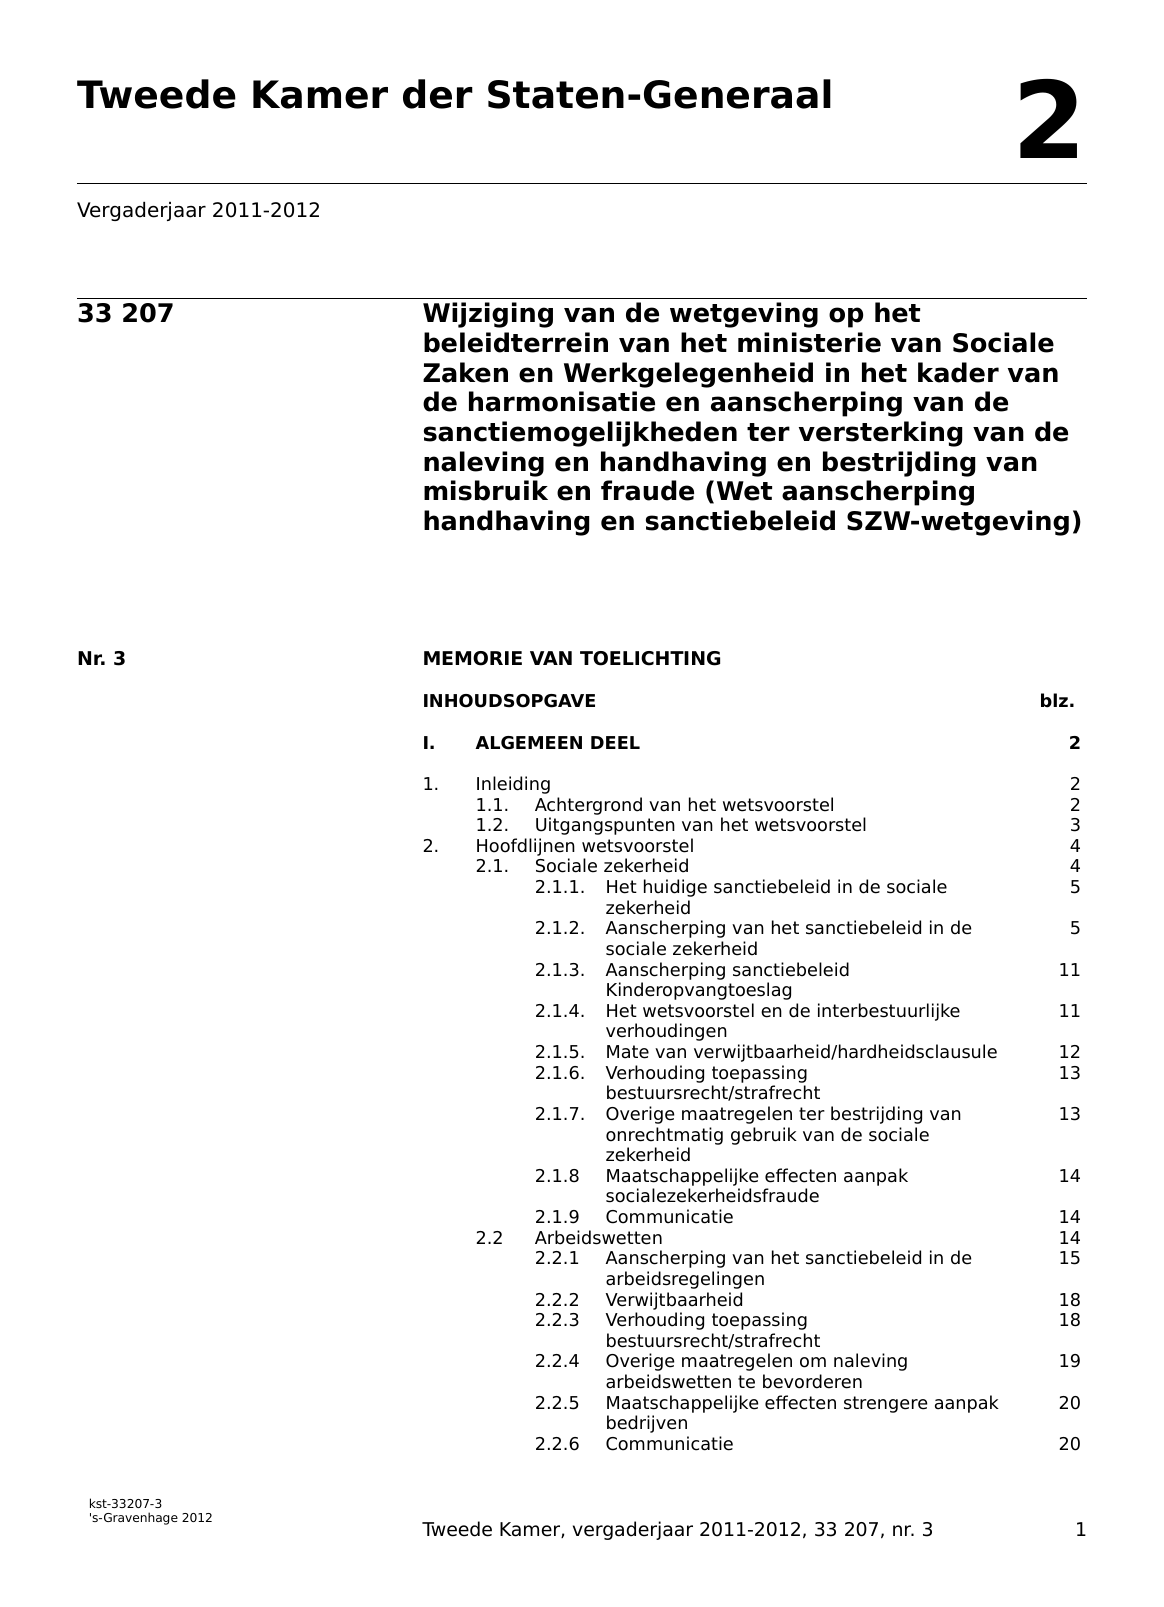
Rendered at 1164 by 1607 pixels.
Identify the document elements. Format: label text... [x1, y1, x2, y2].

table_cell 5 [1013, 918, 1087, 959]
table_cell 2.1.8 [529, 1166, 599, 1207]
table_cell 2.1.5. [529, 1042, 599, 1063]
table_cell 2.2 [470, 1228, 528, 1248]
table_cell 12 [1013, 1042, 1087, 1063]
table_cell Het huidige sanctiebeleid in de sociale zekerheid [599, 877, 1013, 918]
table_cell [1013, 753, 1087, 774]
table_cell [470, 1310, 528, 1351]
table_cell 2 [1013, 774, 1087, 794]
table_cell [422, 918, 469, 959]
table_cell 2 [1013, 733, 1087, 753]
table_cell 2.2.6 [529, 1434, 599, 1454]
table_cell [470, 1207, 528, 1228]
table_cell 4 [1013, 836, 1087, 856]
table_cell Sociale zekerheid [529, 856, 1013, 877]
table_cell 14 [1013, 1166, 1087, 1207]
table_cell 2.1. [470, 856, 528, 877]
table_cell Arbeidswetten [529, 1228, 1013, 1248]
table_cell [470, 1351, 528, 1393]
table_cell [470, 1290, 528, 1310]
table_cell Maatschappelijke effecten strengere aanpak bedrijven [599, 1393, 1013, 1434]
table_cell 18 [1013, 1310, 1087, 1351]
table_cell 1. [422, 774, 469, 794]
table_cell 20 [1013, 1393, 1087, 1434]
table_cell 2.2.2 [529, 1290, 599, 1310]
table_cell Communicatie [599, 1434, 1013, 1454]
table_header 2 [886, 59, 1087, 183]
table_cell 1.2. [470, 815, 528, 836]
table_cell I. [422, 733, 469, 753]
table_cell ALGEMEEN DEEL [470, 733, 1013, 753]
subtitle Nr. 3 MEMORIE VAN TOELICHTING [77, 647, 1087, 669]
table_cell [422, 1434, 469, 1454]
table_cell Overige maatregelen ter bestrijding van onrechtmatig gebruik van de sociale zekerheid [599, 1104, 1013, 1166]
table_cell [470, 1434, 528, 1454]
table_cell [470, 1166, 528, 1207]
table_cell 2.2.4 [529, 1351, 599, 1393]
table_cell [1013, 712, 1087, 733]
text kst-33207-3 [88, 1497, 323, 1511]
table_cell [470, 712, 528, 733]
table_cell Het wetsvoorstel en de interbestuurlijke verhoudingen [599, 1001, 1013, 1042]
table_cell Vergaderjaar 2011-2012 [77, 184, 1087, 298]
table_cell [422, 960, 469, 1001]
table_cell 2.2.5 [529, 1393, 599, 1434]
table_cell 2.1.4. [529, 1001, 599, 1042]
table_cell 11 [1013, 1001, 1087, 1042]
table_cell 3 [1013, 815, 1087, 836]
table_cell [599, 712, 1013, 733]
table_cell [422, 815, 469, 836]
table_cell [422, 1042, 469, 1063]
table_cell Aanscherping sanctiebeleid Kinderopvangtoeslag [599, 960, 1013, 1001]
table_cell Uitgangspunten van het wetsvoorstel [529, 815, 1013, 836]
table_header INHOUDSOPGAVE [422, 691, 1013, 712]
table_cell [470, 1001, 528, 1042]
table_cell [470, 1393, 528, 1434]
table_cell 2.1.7. [529, 1104, 599, 1166]
text 's-Gravenhage 2012 [88, 1511, 323, 1525]
table_cell [529, 712, 599, 733]
table_cell [470, 918, 528, 959]
table_cell [422, 1310, 469, 1351]
table_header blz. [1013, 691, 1087, 712]
table_cell 19 [1013, 1351, 1087, 1393]
table_cell [422, 1104, 469, 1166]
table_cell 20 [1013, 1434, 1087, 1454]
table_cell [470, 960, 528, 1001]
table_cell 5 [1013, 877, 1087, 918]
table_cell 4 [1013, 856, 1087, 877]
table_cell Verwijtbaarheid [599, 1290, 1013, 1310]
table_cell 1.1. [470, 795, 528, 815]
table_cell [422, 1351, 469, 1393]
table_cell Inleiding [470, 774, 1013, 794]
table_cell [422, 1290, 469, 1310]
table_cell [470, 877, 528, 918]
table_cell 2.1.6. [529, 1063, 599, 1104]
table_cell Communicatie [599, 1207, 1013, 1228]
table_cell [470, 1248, 528, 1289]
table_cell 15 [1013, 1248, 1087, 1289]
table_cell 13 [1013, 1063, 1087, 1104]
table_cell [422, 712, 469, 733]
table_cell 13 [1013, 1104, 1087, 1166]
table_cell [422, 1001, 469, 1042]
table_cell [470, 1042, 528, 1063]
table_cell 2. [422, 836, 469, 856]
subtitle 33 207 Wijziging van de wetgeving op het beleidterrein van het ministerie van Sociale Zaken en Werkgelegenheid in het kader van de harmonisatie en aanscherping van de sanctiemogelijkheden ter versterking van de naleving en handhaving en bestrijding van misbruik en fraude (Wet aanscherping handhaving en sanctiebeleid SZW-wetgeving) [77, 299, 1087, 536]
table_cell Aanscherping van het sanctiebeleid in de arbeidsregelingen [599, 1248, 1013, 1289]
table_cell 14 [1013, 1207, 1087, 1228]
table_cell [470, 753, 1013, 774]
table_cell [422, 1393, 469, 1434]
table_cell [422, 795, 469, 815]
table_cell 14 [1013, 1228, 1087, 1248]
table_cell 2.2.3 [529, 1310, 599, 1351]
table_cell [422, 856, 469, 877]
table_cell [422, 1228, 469, 1248]
table_cell Achtergrond van het wetsvoorstel [529, 795, 1013, 815]
table_cell [470, 1104, 528, 1166]
table_cell 11 [1013, 960, 1087, 1001]
table_cell [422, 1063, 469, 1104]
table_cell 2.1.3. [529, 960, 599, 1001]
table_cell Verhouding toepassing bestuursrecht/strafrecht [599, 1063, 1013, 1104]
table_cell Hoofdlijnen wetsvoorstel [470, 836, 1013, 856]
table_cell Maatschappelijke effecten aanpak socialezekerheidsfraude [599, 1166, 1013, 1207]
table_cell Aanscherping van het sanctiebeleid in de sociale zekerheid [599, 918, 1013, 959]
table_cell [422, 1207, 469, 1228]
table_cell 18 [1013, 1290, 1087, 1310]
table_cell Mate van verwijtbaarheid/hardheidsclausule [599, 1042, 1013, 1063]
table_cell 2.1.1. [529, 877, 599, 918]
table_cell 2.1.2. [529, 918, 599, 959]
table_header Tweede Kamer der Staten-Generaal [77, 59, 886, 183]
table_cell [422, 1248, 469, 1289]
table_cell [422, 1166, 469, 1207]
table_cell [470, 1063, 528, 1104]
table_cell 2 [1013, 795, 1087, 815]
table_cell 2.1.9 [529, 1207, 599, 1228]
table_cell [422, 753, 469, 774]
table_cell 2.2.1 [529, 1248, 599, 1289]
table_cell [422, 877, 469, 918]
table_cell Overige maatregelen om naleving arbeidswetten te bevorderen [599, 1351, 1013, 1393]
table_cell Verhouding toepassing bestuursrecht/strafrecht [599, 1310, 1013, 1351]
